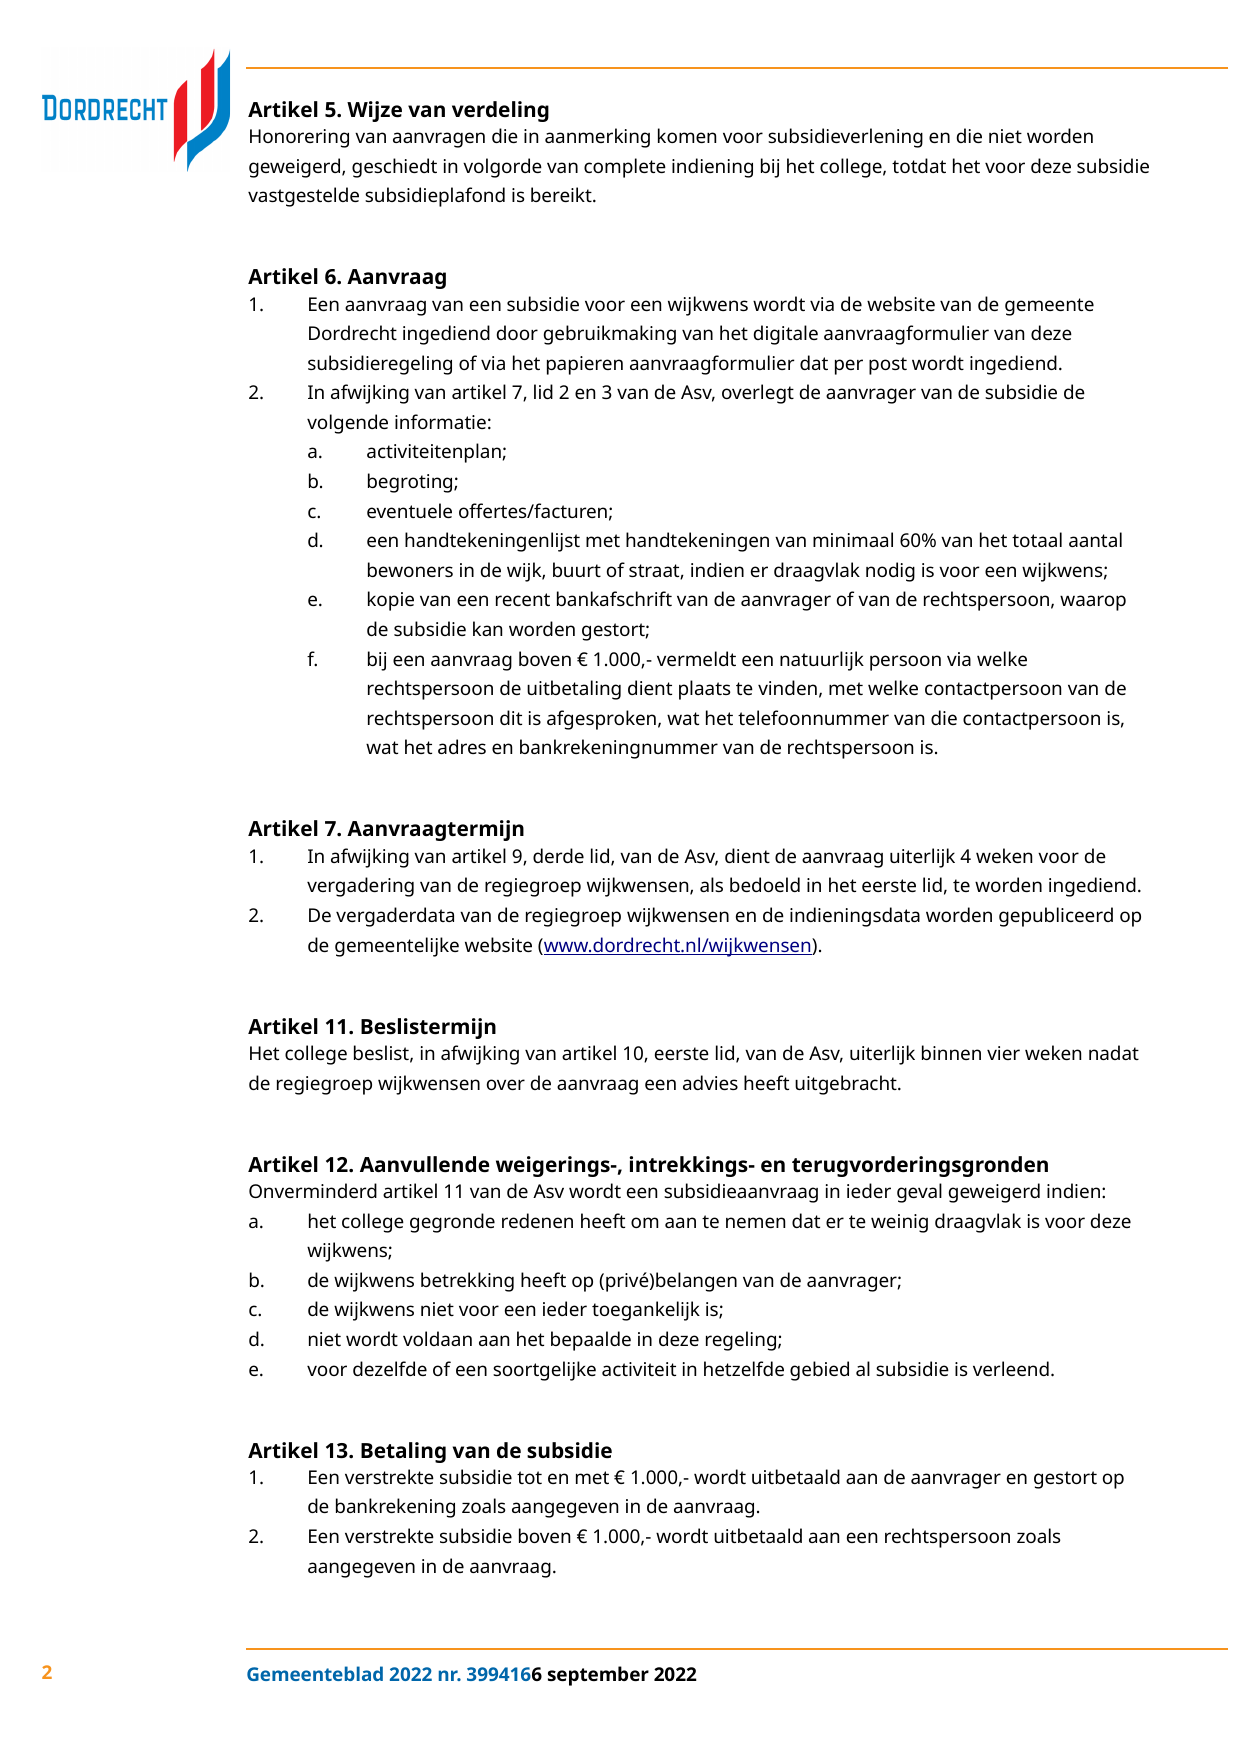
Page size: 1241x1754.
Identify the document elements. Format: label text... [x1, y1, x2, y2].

text Onverminderd artikel 11 van de Asv wordt een subsidieaanvraag in ieder geval geweigerd indien: [248, 1178, 1152, 1204]
text Artikel 12. Aanvullende weigerings-, intrekkings- en terugvorderingsgronden [248, 1150, 1152, 1178]
list Een verstrekte subsidie tot en met € 1.000,- wordt uitbetaald aan de aanvrager en gestort op de bankrekening zoals aangegeven in de aanvraag. [248, 1464, 1152, 1519]
text Honorering van aanvragen die in aanmerking komen voor subsidieverlening en die niet worden geweigerd, geschiedt in volgorde van complete indiening bij het college, totdat het voor deze subsidie vastgestelde subsidieplafond is bereikt. [248, 123, 1152, 208]
list Een verstrekte subsidie boven € 1.000,- wordt uitbetaald aan een rechtspersoon zoals aangegeven in de aanvraag. [248, 1523, 1152, 1579]
list Een aanvraag van een subsidie voor een wijkwens wordt via de website van de gemeente Dordrecht ingediend door gebruikmaking van het digitale aanvraagformulier van deze subsidieregeling of via het papieren aanvraagformulier dat per post wordt ingediend. [248, 291, 1152, 376]
text Artikel 7. Aanvraagtermijn [248, 814, 1152, 843]
list activiteitenplan; [307, 439, 1152, 464]
list een handtekeningenlijst met handtekeningen van minimaal 60% van het totaal aantal bewoners in de wijk, buurt of straat, indien er draagvlak nodig is voor een wijkwens; [307, 527, 1152, 583]
list kopie van een recent bankafschrift van de aanvrager of van de rechtspersoon, waarop de subsidie kan worden gestort; [307, 587, 1152, 642]
picture [41, 47, 231, 172]
list In afwijking van artikel 9, derde lid, van de Asv, dient de aanvraag uiterlijk 4 weken voor de vergadering van de regiegroep wijkwensen, als bedoeld in het eerste lid, te worden ingediend. [248, 843, 1152, 898]
text Artikel 5. Wijze van verdeling [248, 95, 1152, 123]
text Artikel 6. Aanvraag [248, 262, 1152, 291]
list In afwijking van artikel 7, lid 2 en 3 van de Asv, overlegt de aanvrager van de subsidie de volgende informatie: [248, 379, 1152, 435]
list voor dezelfde of een soortgelijke activiteit in hetzelfde gebied al subsidie is verleend. [248, 1356, 1152, 1381]
list de wijkwens betrekking heeft op (privé)belangen van de aanvrager; [248, 1267, 1152, 1293]
text Artikel 13. Betaling van de subsidie [248, 1436, 1152, 1464]
list eventuele offertes/facturen; [307, 498, 1152, 524]
text Het college beslist, in afwijking van artikel 10, eerste lid, van de Asv, uiterlijk binnen vier weken nadat de regiegroep wijkwensen over de aanvraag een advies heeft uitgebracht. [248, 1040, 1152, 1096]
list het college gegronde redenen heeft om aan te nemen dat er te weinig draagvlak is voor deze wijkwens; [248, 1208, 1152, 1263]
list begroting; [307, 468, 1152, 494]
list De vergaderdata van de regiegroep wijkwensen en de indieningsdata worden gepubliceerd op de gemeentelijke website (www.dordrecht.nl/wijkwensen). [248, 902, 1152, 957]
list bij een aanvraag boven € 1.000,- vermeldt een natuurlijk persoon via welke rechtspersoon de uitbetaling dient plaats te vinden, met welke contactpersoon van de rechtspersoon dit is afgesproken, wat het telefoonnummer van die contactpersoon is, wat het adres en bankrekeningnummer van de rechtspersoon is. [307, 646, 1152, 760]
text Artikel 11. Beslistermijn [248, 1012, 1152, 1040]
list niet wordt voldaan aan het bepaalde in deze regeling; [248, 1326, 1152, 1352]
list de wijkwens niet voor een ieder toegankelijk is; [248, 1297, 1152, 1322]
